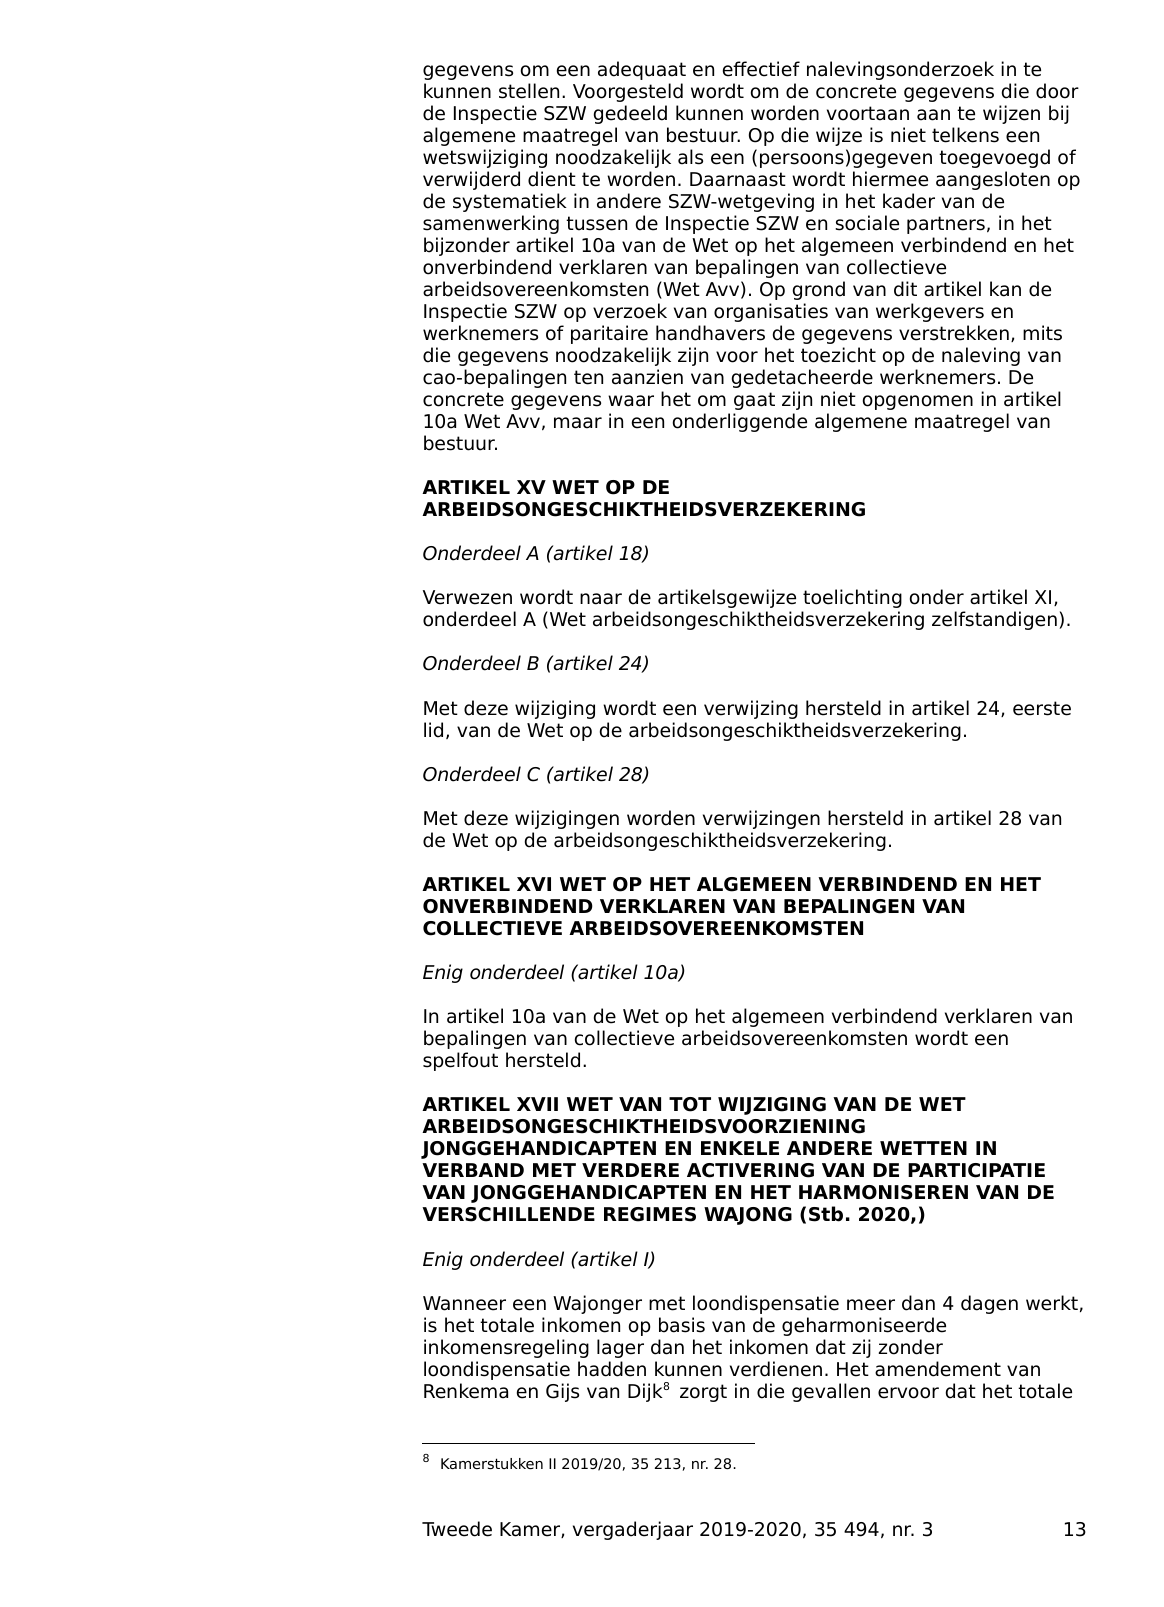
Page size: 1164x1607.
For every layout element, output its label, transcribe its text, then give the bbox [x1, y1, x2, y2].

subtitle ARTIKEL XVII WET VAN TOT WIJZIGING VAN DE WET ARBEIDSONGESCHIKTHEIDSVOORZIENING JONGGEHANDICAPTEN EN ENKELE ANDERE WETTEN IN VERBAND MET VERDERE ACTIVERING VAN DE PARTICIPATIE VAN JONGGEHANDICAPTEN EN HET HARMONISEREN VAN DE VERSCHILLENDE REGIMES WAJONG (Stb. 2020,) [422, 1094, 1087, 1226]
text In artikel 10a van de Wet op het algemeen verbindend verklaren van bepalingen van collectieve arbeidsovereenkomsten wordt een spelfout hersteld. [422, 1006, 1087, 1072]
subtitle Onderdeel C (artikel 28) [422, 764, 1087, 786]
text Verwezen wordt naar de artikelsgewijze toelichting onder artikel XI, onderdeel A (Wet arbeidsongeschiktheidsverzekering zelfstandigen). [422, 587, 1087, 631]
text Kamerstukken II 2019/20, 35 213, nr. 28. [422, 1452, 1087, 1474]
subtitle ARTIKEL XV WET OP DE ARBEIDSONGESCHIKTHEIDSVERZEKERING [422, 477, 1087, 521]
text gegevens om een adequaat en effectief nalevingsonderzoek in te kunnen stellen. Voorgesteld wordt om de concrete gegevens die door de Inspectie SZW gedeeld kunnen worden voortaan aan te wijzen bij algemene maatregel van bestuur. Op die wijze is niet telkens een wetswijziging noodzakelijk als een (persoons)gegeven toegevoegd of verwijderd dient te worden. Daarnaast wordt hiermee aangesloten op de systematiek in andere SZW-wetgeving in het kader van de samenwerking tussen de Inspectie SZW en sociale partners, in het bijzonder artikel 10a van de Wet op het algemeen verbindend en het onverbindend verklaren van bepalingen van collectieve arbeidsovereenkomsten (Wet Avv). Op grond van dit artikel kan de Inspectie SZW op verzoek van organisaties van werkgevers en werknemers of paritaire handhavers de gegevens verstrekken, mits die gegevens noodzakelijk zijn voor het toezicht op de naleving van cao-bepalingen ten aanzien van gedetacheerde werknemers. De concrete gegevens waar het om gaat zijn niet opgenomen in artikel 10a Wet Avv, maar in een onderliggende algemene maatregel van bestuur. [422, 59, 1087, 455]
subtitle Onderdeel B (artikel 24) [422, 653, 1087, 675]
subtitle Enig onderdeel (artikel I) [422, 1248, 1087, 1270]
subtitle ARTIKEL XVI WET OP HET ALGEMEEN VERBINDEND EN HET ONVERBINDEND VERKLAREN VAN BEPALINGEN VAN COLLECTIEVE ARBEIDSOVEREENKOMSTEN [422, 874, 1087, 940]
subtitle Onderdeel A (artikel 18) [422, 543, 1087, 565]
text Wanneer een Wajonger met loondispensatie meer dan 4 dagen werkt, is het totale inkomen op basis van de geharmoniseerde inkomensregeling lager dan het inkomen dat zij zonder loondispensatie hadden kunnen verdienen. Het amendement van Renkema en Gijs van Dijk zorgt in die gevallen ervoor dat het totale [422, 1293, 1087, 1402]
text Met deze wijziging wordt een verwijzing hersteld in artikel 24, eerste lid, van de Wet op de arbeidsongeschiktheidsverzekering. [422, 697, 1087, 741]
subtitle Enig onderdeel (artikel 10a) [422, 962, 1087, 984]
text Met deze wijzigingen worden verwijzingen hersteld in artikel 28 van de Wet op de arbeidsongeschiktheidsverzekering. [422, 808, 1087, 852]
